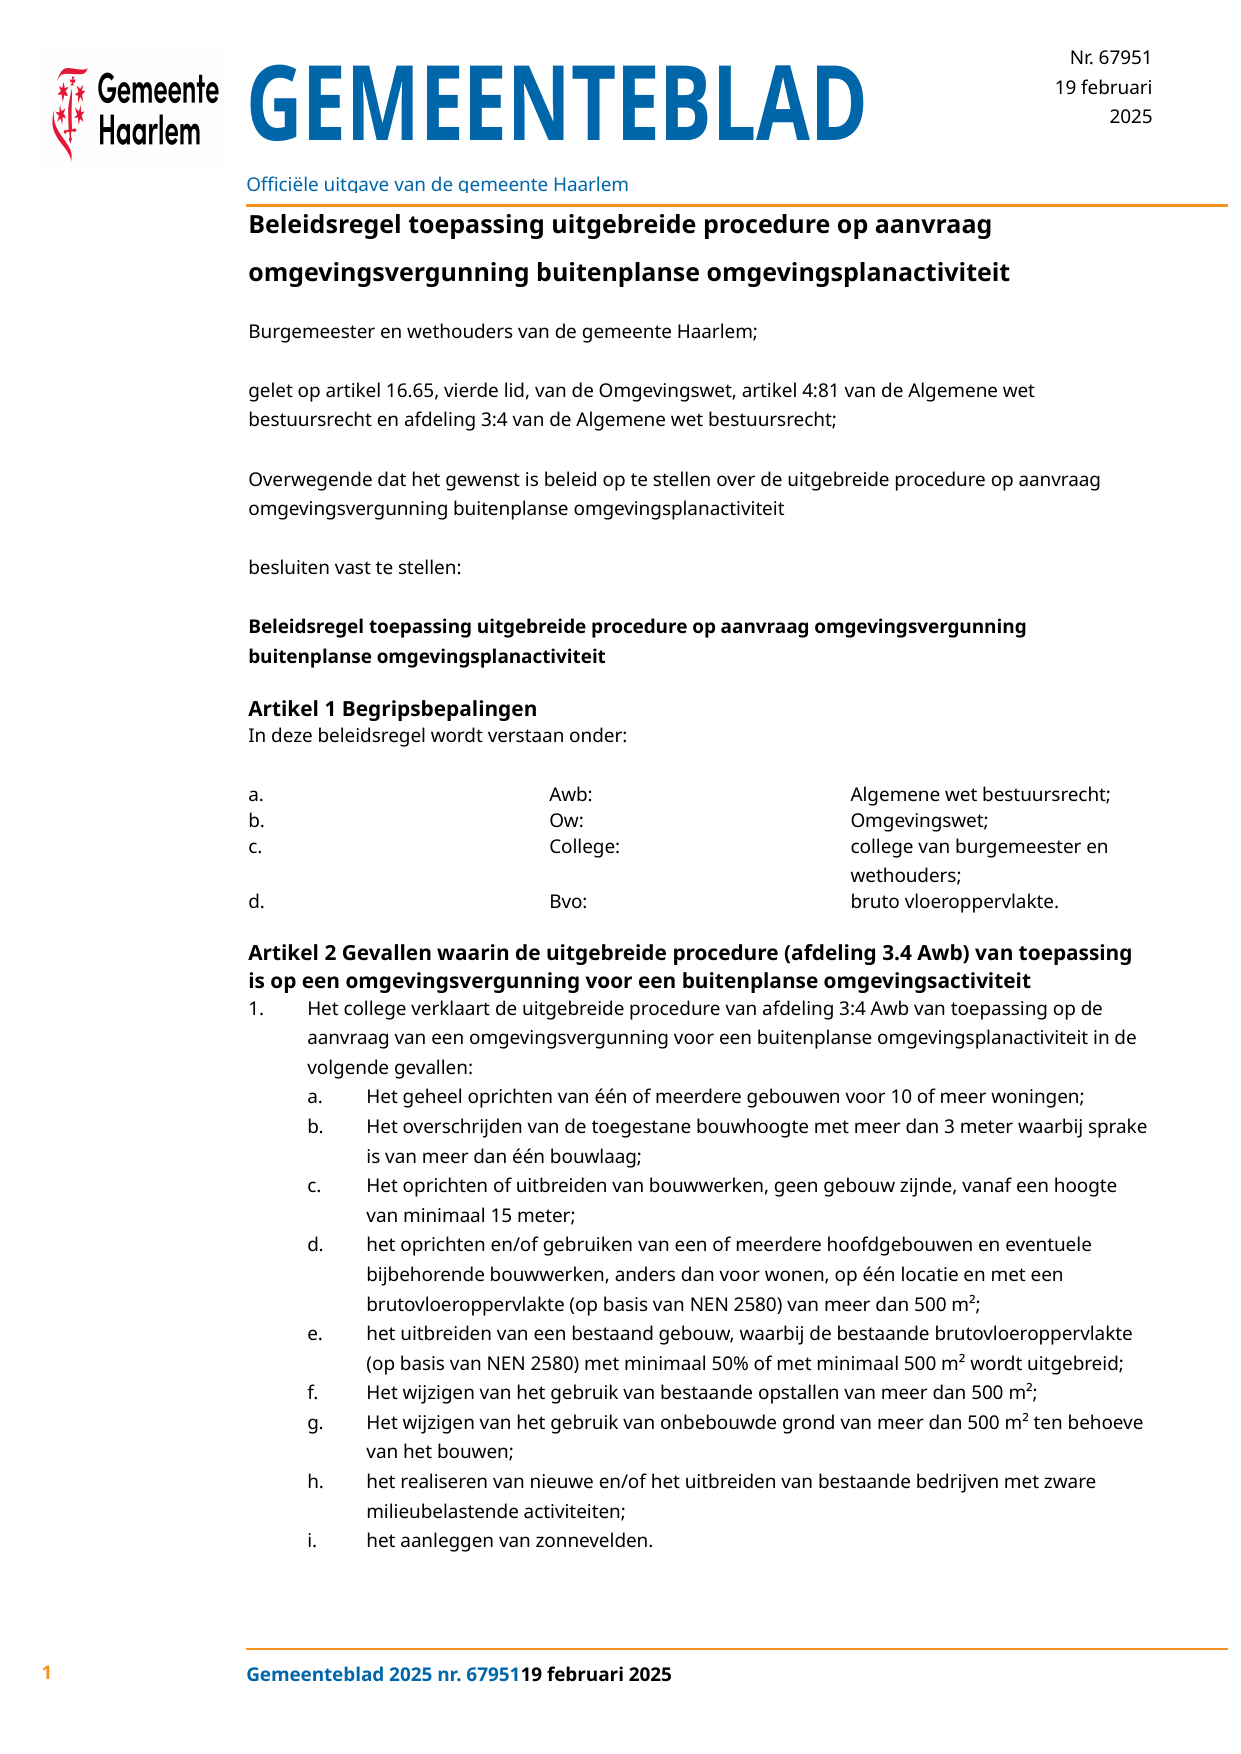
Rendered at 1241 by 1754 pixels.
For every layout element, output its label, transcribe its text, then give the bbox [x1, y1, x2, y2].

text Artikel 1 Begripsbepalingen [248, 694, 1152, 722]
list Het oprichten of uitbreiden van bouwwerken, geen gebouw zijnde, vanaf een hoogte van minimaal 15 meter; [307, 1172, 1152, 1228]
table_cell c. [248, 833, 549, 888]
table_cell b. [248, 807, 549, 833]
text Beleidsregel toepassing uitgebreide procedure op aanvraag omgevingsvergunning buitenplanse omgevingsplanactiviteit [248, 207, 1152, 288]
table_cell college van burgemeester en wethouders; [850, 833, 1152, 888]
table_cell Omgevingswet; [850, 807, 1152, 833]
table_cell Bvo: [549, 888, 850, 914]
text gelet op artikel 16.65, vierde lid, van de Omgevingswet, artikel 4:81 van de Algemene wet bestuursrecht en afdeling 3:4 van de Algemene wet bestuursrecht; [248, 377, 1152, 432]
table_cell d. [248, 888, 549, 914]
table_header Awb: [549, 781, 850, 807]
text In deze beleidsregel wordt verstaan onder: [248, 722, 1152, 748]
table_header Algemene wet bestuursrecht; [850, 781, 1152, 807]
list Het wijzigen van het gebruik van bestaande opstallen van meer dan 500 m²; [307, 1379, 1152, 1405]
list het aanleggen van zonnevelden. [307, 1527, 1152, 1553]
table_header a. [248, 781, 549, 807]
text besluiten vast te stellen: [248, 554, 1152, 580]
list Het overschrijden van de toegestane bouwhoogte met meer dan 3 meter waarbij sprake is van meer dan één bouwlaag; [307, 1113, 1152, 1168]
list het uitbreiden van een bestaand gebouw, waarbij de bestaande brutovloeroppervlakte (op basis van NEN 2580) met minimaal 50% of met minimaal 500 m² wordt uitgebreid; [307, 1320, 1152, 1376]
text Artikel 2 Gevallen waarin de uitgebreide procedure (afdeling 3.4 Awb) van toepassing is op een omgevingsvergunning voor een buitenplanse omgevingsactiviteit [248, 938, 1152, 995]
list Het geheel oprichten van één of meerdere gebouwen voor 10 of meer woningen; [307, 1084, 1152, 1109]
table_cell College: [549, 833, 850, 888]
list het oprichten en/of gebruiken van een of meerdere hoofdgebouwen en eventuele bijbehorende bouwwerken, anders dan voor wonen, op één locatie en met een brutovloeroppervlakte (op basis van NEN 2580) van meer dan 500 m²; [307, 1232, 1152, 1316]
table_cell bruto vloeroppervlakte. [850, 888, 1152, 914]
picture [41, 47, 231, 172]
text Beleidsregel toepassing uitgebreide procedure op aanvraag omgevingsvergunning buitenplanse omgevingsplanactiviteit [248, 614, 1152, 669]
text Burgemeester en wethouders van de gemeente Haarlem; [248, 318, 1152, 344]
list Het college verklaart de uitgebreide procedure van afdeling 3:4 Awb van toepassing op de aanvraag van een omgevingsvergunning voor een buitenplanse omgevingsplanactiviteit in de volgende gevallen: [248, 995, 1152, 1080]
list het realiseren van nieuwe en/of het uitbreiden van bestaande bedrijven met zware milieubelastende activiteiten; [307, 1468, 1152, 1523]
list Het wijzigen van het gebruik van onbebouwde grond van meer dan 500 m² ten behoeve van het bouwen; [307, 1409, 1152, 1464]
text Overwegende dat het gewenst is beleid op te stellen over de uitgebreide procedure op aanvraag omgevingsvergunning buitenplanse omgevingsplanactiviteit [248, 466, 1152, 521]
table_cell Ow: [549, 807, 850, 833]
